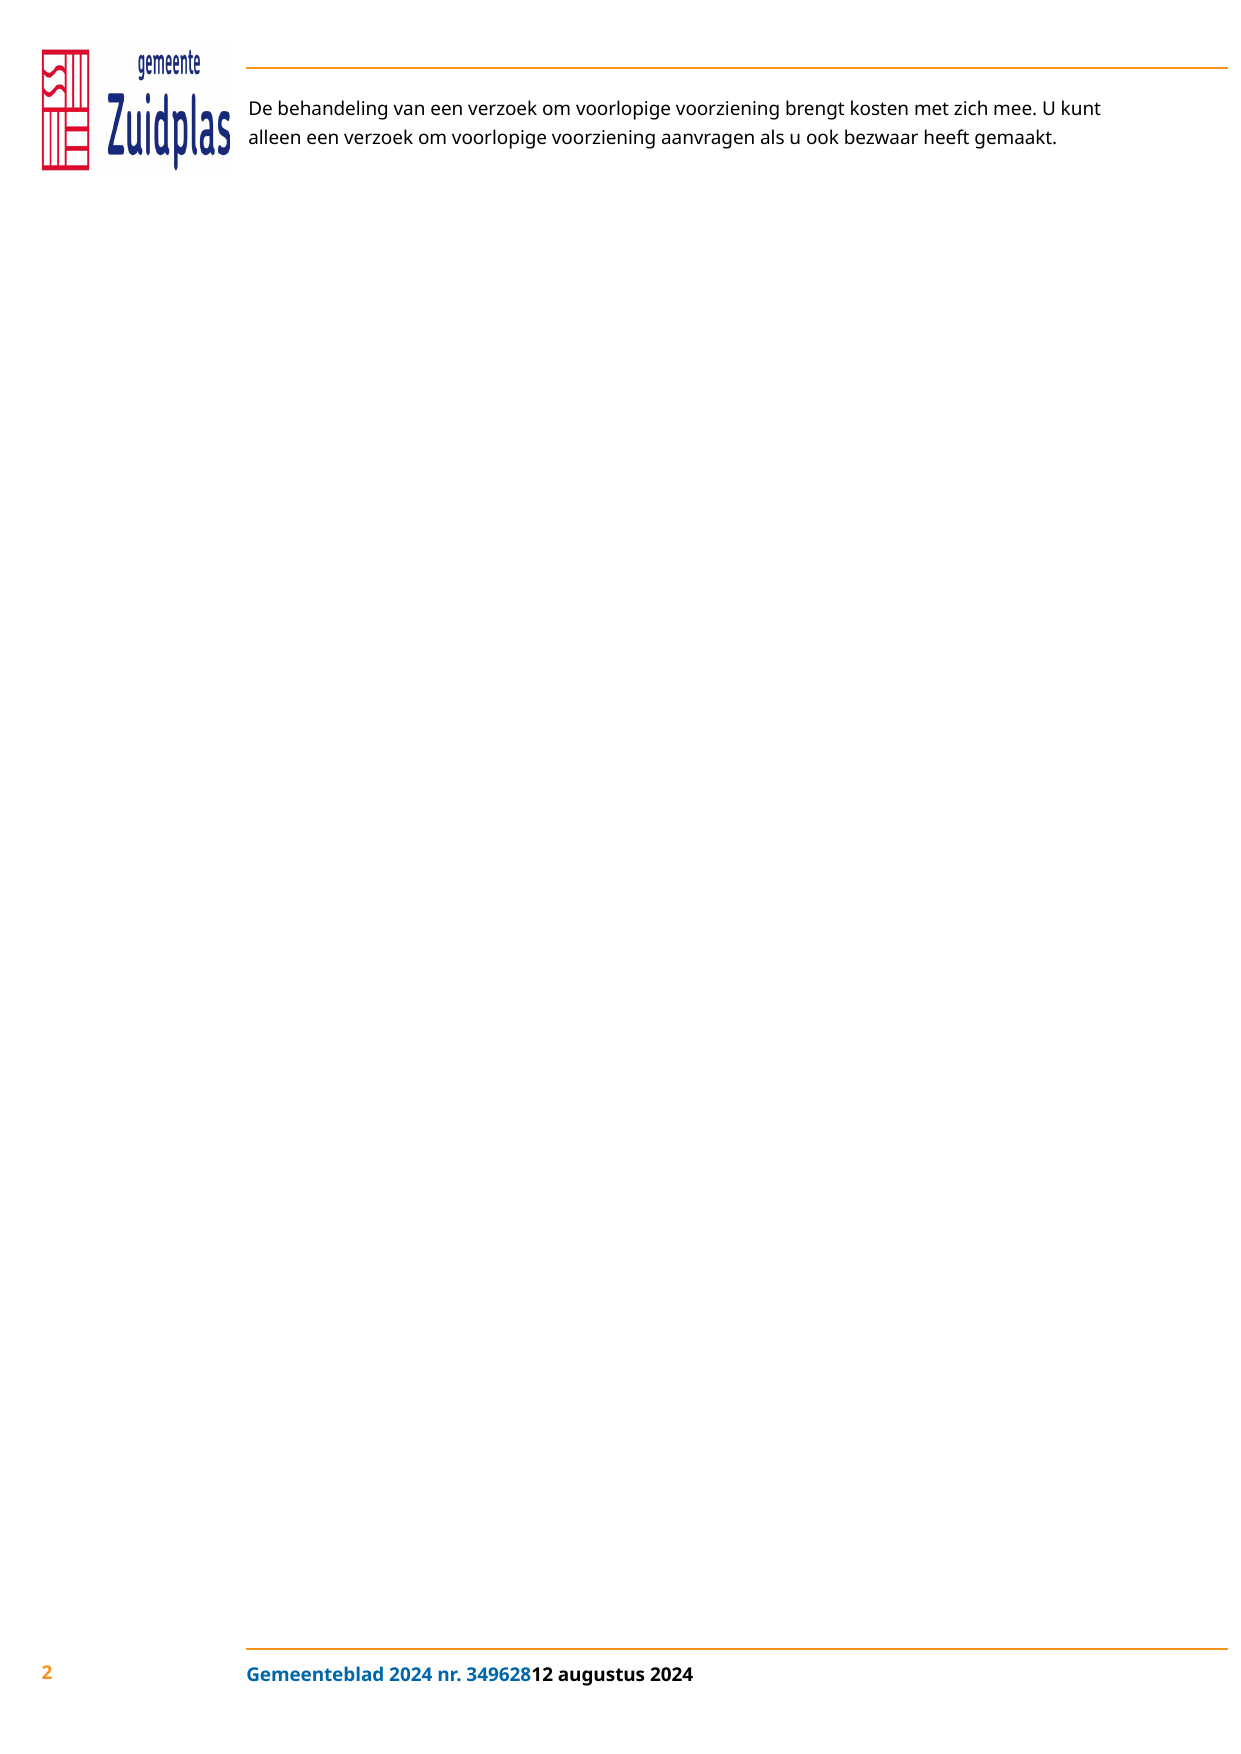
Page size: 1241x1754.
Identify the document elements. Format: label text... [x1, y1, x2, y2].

text De behandeling van een verzoek om voorlopige voorziening brengt kosten met zich mee. U kunt alleen een verzoek om voorlopige voorziening aanvragen als u ook bezwaar heeft gemaakt. [248, 95, 1152, 150]
picture [41, 47, 231, 172]
